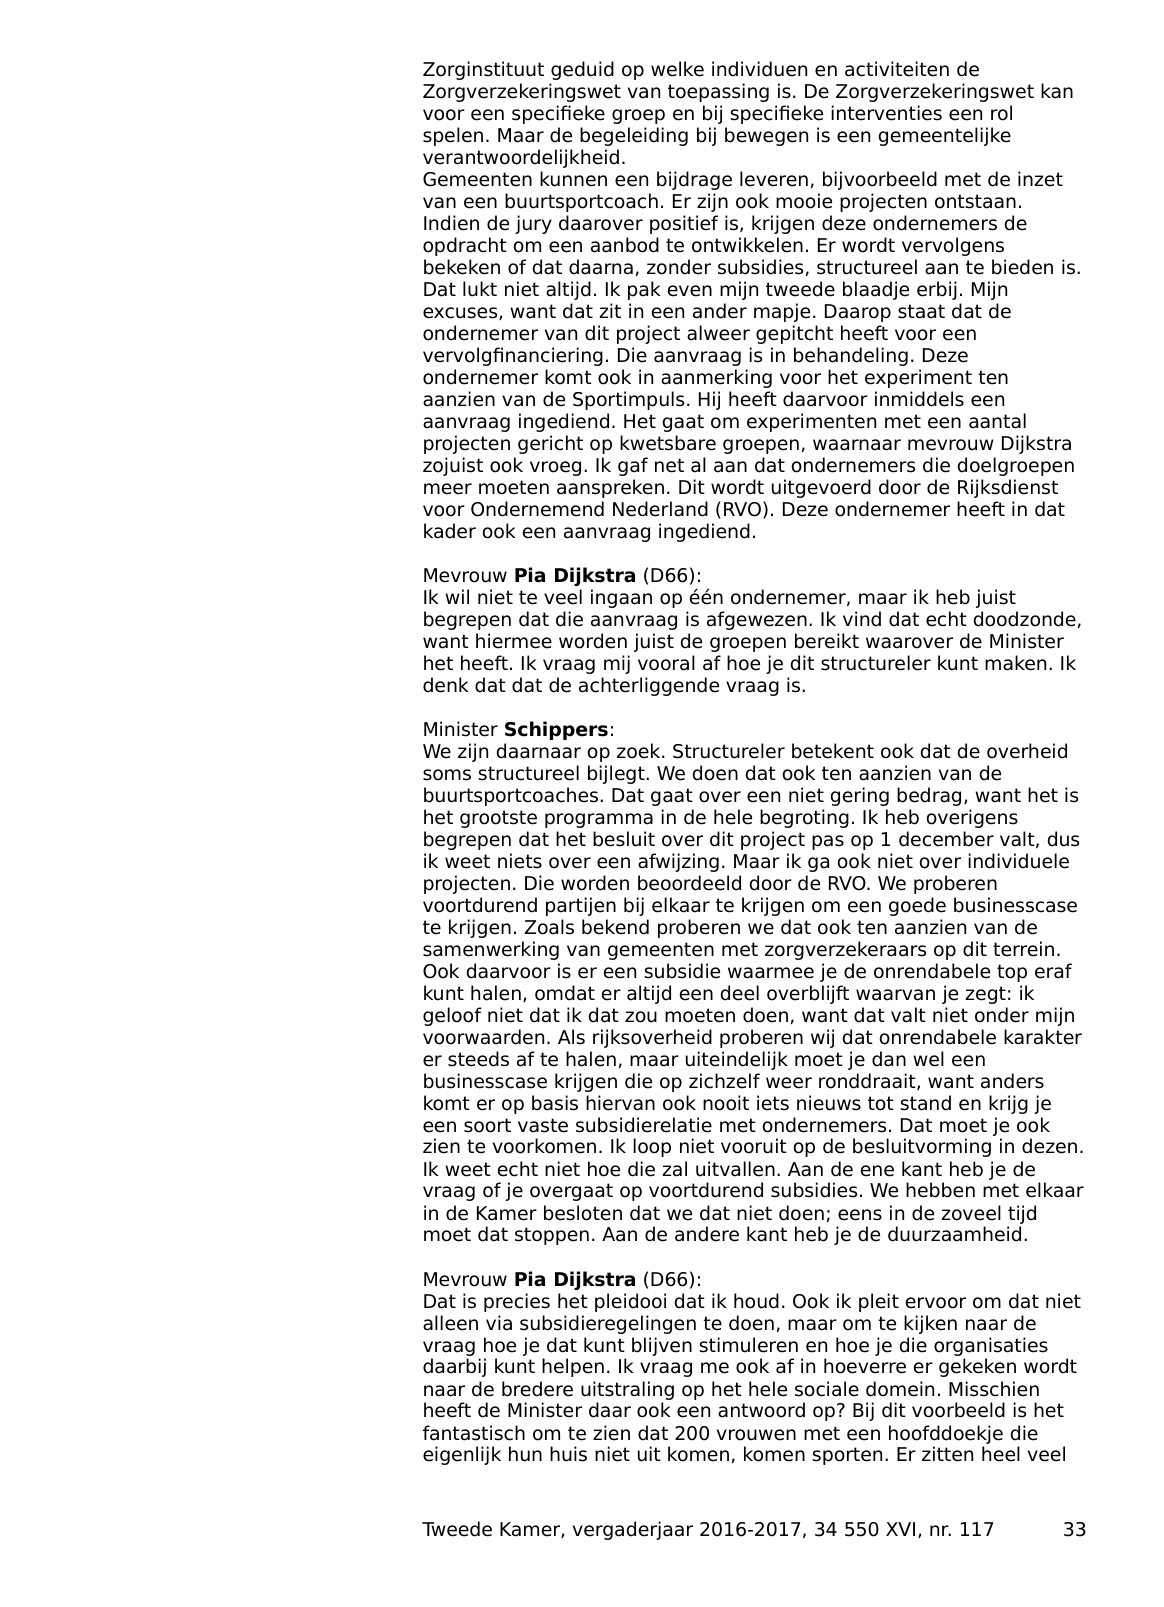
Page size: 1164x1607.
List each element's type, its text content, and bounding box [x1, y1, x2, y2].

text We zijn daarnaar op zoek. Structureler betekent ook dat de overheid soms structureel bijlegt. We doen dat ook ten aanzien van de buurtsportcoaches. Dat gaat over een niet gering bedrag, want het is het grootste programma in de hele begroting. Ik heb overigens begrepen dat het besluit over dit project pas op 1 december valt, dus ik weet niets over een afwijzing. Maar ik ga ook niet over individuele projecten. Die worden beoordeeld door de RVO. We proberen voortdurend partijen bij elkaar te krijgen om een goede businesscase te krijgen. Zoals bekend proberen we dat ook ten aanzien van de samenwerking van gemeenten met zorgverzekeraars op dit terrein. Ook daarvoor is er een subsidie waarmee je de onrendabele top eraf kunt halen, omdat er altijd een deel overblijft waarvan je zegt: ik geloof niet dat ik dat zou moeten doen, want dat valt niet onder mijn voorwaarden. Als rijksoverheid proberen wij dat onrendabele karakter er steeds af te halen, maar uiteindelijk moet je dan wel een businesscase krijgen die op zichzelf weer ronddraait, want anders komt er op basis hiervan ook nooit iets nieuws tot stand en krijg je een soort vaste subsidierelatie met ondernemers. Dat moet je ook zien te voorkomen. Ik loop niet vooruit op de besluitvorming in dezen. Ik weet echt niet hoe die zal uitvallen. Aan de ene kant heb je de vraag of je overgaat op voortdurend subsidies. We hebben met elkaar in de Kamer besloten dat we dat niet doen; eens in de zoveel tijd moet dat stoppen. Aan de andere kant heb je de duurzaamheid. [422, 741, 1087, 1246]
text Minister Schippers: [422, 719, 1087, 741]
text Zorginstituut geduid op welke individuen en activiteiten de Zorgverzekeringswet van toepassing is. De Zorgverzekeringswet kan voor een specifieke groep en bij specifieke interventies een rol spelen. Maar de begeleiding bij bewegen is een gemeentelijke verantwoordelijkheid. [422, 59, 1087, 169]
text Dat is precies het pleidooi dat ik houd. Ook ik pleit ervoor om dat niet alleen via subsidieregelingen te doen, maar om te kijken naar de vraag hoe je dat kunt blijven stimuleren en hoe je die organisaties daarbij kunt helpen. Ik vraag me ook af in hoeverre er gekeken wordt naar de bredere uitstraling op het hele sociale domein. Misschien heeft de Minister daar ook een antwoord op? Bij dit voorbeeld is het fantastisch om te zien dat 200 vrouwen met een hoofddoekje die eigenlijk hun huis niet uit komen, komen sporten. Er zitten heel veel [422, 1291, 1087, 1466]
text Gemeenten kunnen een bijdrage leveren, bijvoorbeeld met de inzet van een buurtsportcoach. Er zijn ook mooie projecten ontstaan. Indien de jury daarover positief is, krijgen deze ondernemers de opdracht om een aanbod te ontwikkelen. Er wordt vervolgens bekeken of dat daarna, zonder subsidies, structureel aan te bieden is. Dat lukt niet altijd. Ik pak even mijn tweede blaadje erbij. Mijn excuses, want dat zit in een ander mapje. Daarop staat dat de ondernemer van dit project alweer gepitcht heeft voor een vervolgfinanciering. Die aanvraag is in behandeling. Deze ondernemer komt ook in aanmerking voor het experiment ten aanzien van de Sportimpuls. Hij heeft daarvoor inmiddels een aanvraag ingediend. Het gaat om experimenten met een aantal projecten gericht op kwetsbare groepen, waarnaar mevrouw Dijkstra zojuist ook vroeg. Ik gaf net al aan dat ondernemers die doelgroepen meer moeten aanspreken. Dit wordt uitgevoerd door de Rijksdienst voor Ondernemend Nederland (RVO). Deze ondernemer heeft in dat kader ook een aanvraag ingediend. [422, 169, 1087, 543]
text Ik wil niet te veel ingaan op één ondernemer, maar ik heb juist begrepen dat die aanvraag is afgewezen. Ik vind dat echt doodzonde, want hiermee worden juist de groepen bereikt waarover de Minister het heeft. Ik vraag mij vooral af hoe je dit structureler kunt maken. Ik denk dat dat de achterliggende vraag is. [422, 587, 1087, 697]
text Mevrouw Pia Dijkstra (D66): [422, 565, 1087, 587]
text Mevrouw Pia Dijkstra (D66): [422, 1268, 1087, 1291]
